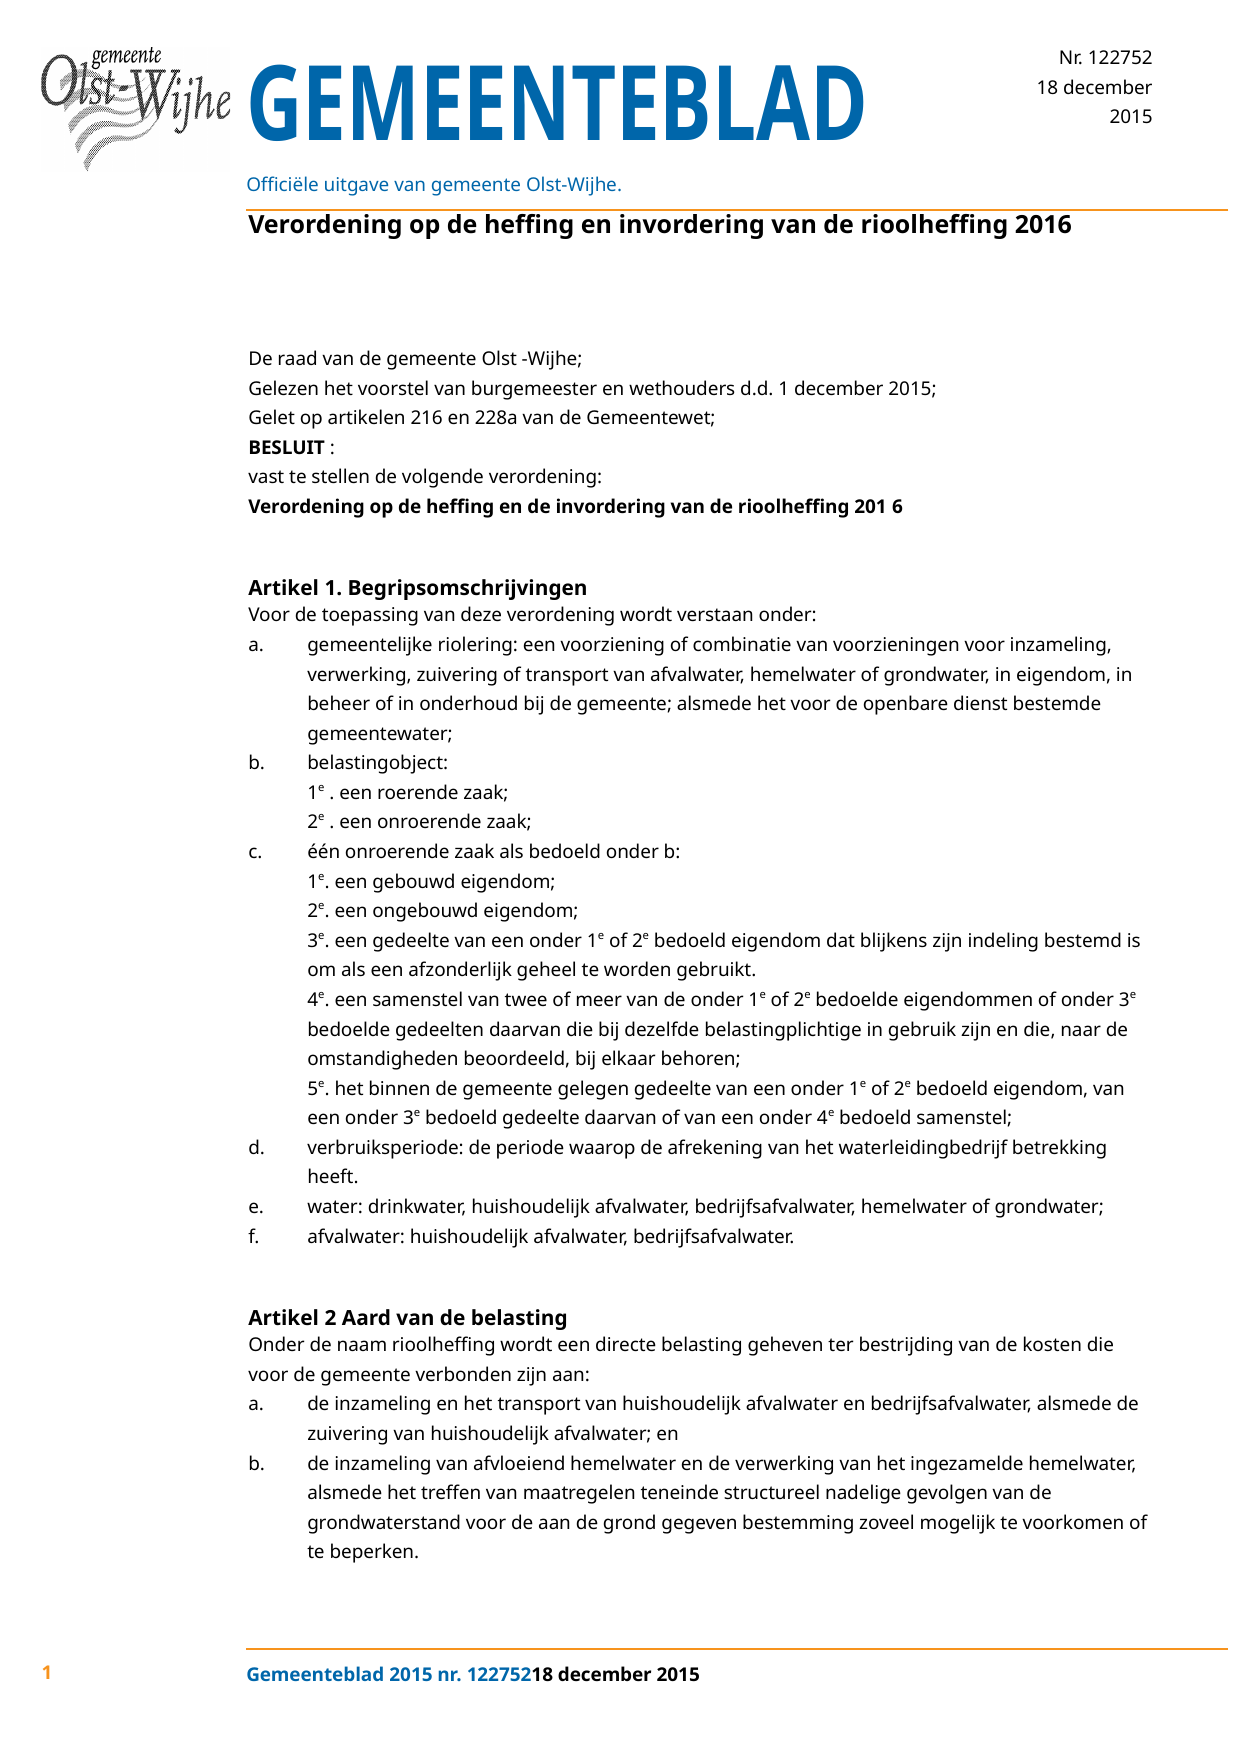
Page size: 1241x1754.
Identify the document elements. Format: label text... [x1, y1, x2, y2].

list verbruiksperiode: de periode waarop de afrekening van het waterleidingbedrijf betrekking heeft. [248, 1134, 1152, 1189]
text De raad van de gemeente Olst -Wijhe; [248, 345, 1152, 371]
picture [41, 47, 231, 172]
list afvalwater: huishoudelijk afvalwater, bedrijfsafvalwater. [248, 1223, 1152, 1249]
text Artikel 2 Aard van de belasting [248, 1303, 1152, 1331]
text Gelezen het voorstel van burgemeester en wethouders d.d. 1 december 2015; [248, 375, 1152, 401]
list water: drinkwater, huishoudelijk afvalwater, bedrijfsafvalwater, hemelwater of grondwater; [248, 1193, 1152, 1219]
list 4e. een samenstel van twee of meer van de onder 1e of 2e bedoelde eigendommen of onder 3e bedoelde gedeelten daarvan die bij dezelfde belastingplichtige in gebruik zijn en die, naar de omstandigheden beoordeeld, bij elkaar behoren; [248, 986, 1152, 1071]
list 2e. een ongebouwd eigendom; [248, 897, 1152, 923]
list belastingobject: [248, 749, 1152, 775]
list de inzameling en het transport van huishoudelijk afvalwater en bedrijfsafvalwater, alsmede de zuivering van huishoudelijk afvalwater; en [248, 1391, 1152, 1446]
text Voor de toepassing van deze verordening wordt verstaan onder: [248, 602, 1152, 627]
list 1e . een roerende zaak; [248, 779, 1152, 805]
list 2e . een onroerende zaak; [248, 809, 1152, 834]
list de inzameling van afvloeiend hemelwater en de verwerking van het ingezamelde hemelwater, alsmede het treffen van maatregelen teneinde structureel nadelige gevolgen van de grondwaterstand voor de aan de grond gegeven bestemming zoveel mogelijk te voorkomen of te beperken. [248, 1450, 1152, 1564]
list 1e. een gebouwd eigendom; [248, 868, 1152, 894]
list 5e. het binnen de gemeente gelegen gedeelte van een onder 1e of 2e bedoeld eigendom, van een onder 3e bedoeld gedeelte daarvan of van een onder 4e bedoeld samenstel; [248, 1075, 1152, 1130]
text Artikel 1. Begripsomschrijvingen [248, 573, 1152, 602]
text Gelet op artikelen 216 en 228a van de Gemeentewet; [248, 404, 1152, 430]
text Verordening op de heffing en de invordering van de rioolheffing 201 6 [248, 493, 1152, 519]
text Verordening op de heffing en invordering van de rioolheffing 2016 [248, 211, 1152, 241]
text BESLUIT : [248, 434, 1152, 460]
list 3e. een gedeelte van een onder 1e of 2e bedoeld eigendom dat blijkens zijn indeling bestemd is om als een afzonderlijk geheel te worden gebruikt. [248, 927, 1152, 982]
text Onder de naam rioolheffing wordt een directe belasting geheven ter bestrijding van de kosten die voor de gemeente verbonden zijn aan: [248, 1331, 1152, 1387]
list gemeentelijke riolering: een voorziening of combinatie van voorzieningen voor inzameling, verwerking, zuivering of transport van afvalwater, hemelwater of grondwater, in eigendom, in beheer of in onderhoud bij de gemeente; alsmede het voor de openbare dienst bestemde gemeentewater; [248, 631, 1152, 746]
text vast te stellen de volgende verordening: [248, 464, 1152, 489]
list één onroerende zaak als bedoeld onder b: [248, 838, 1152, 864]
